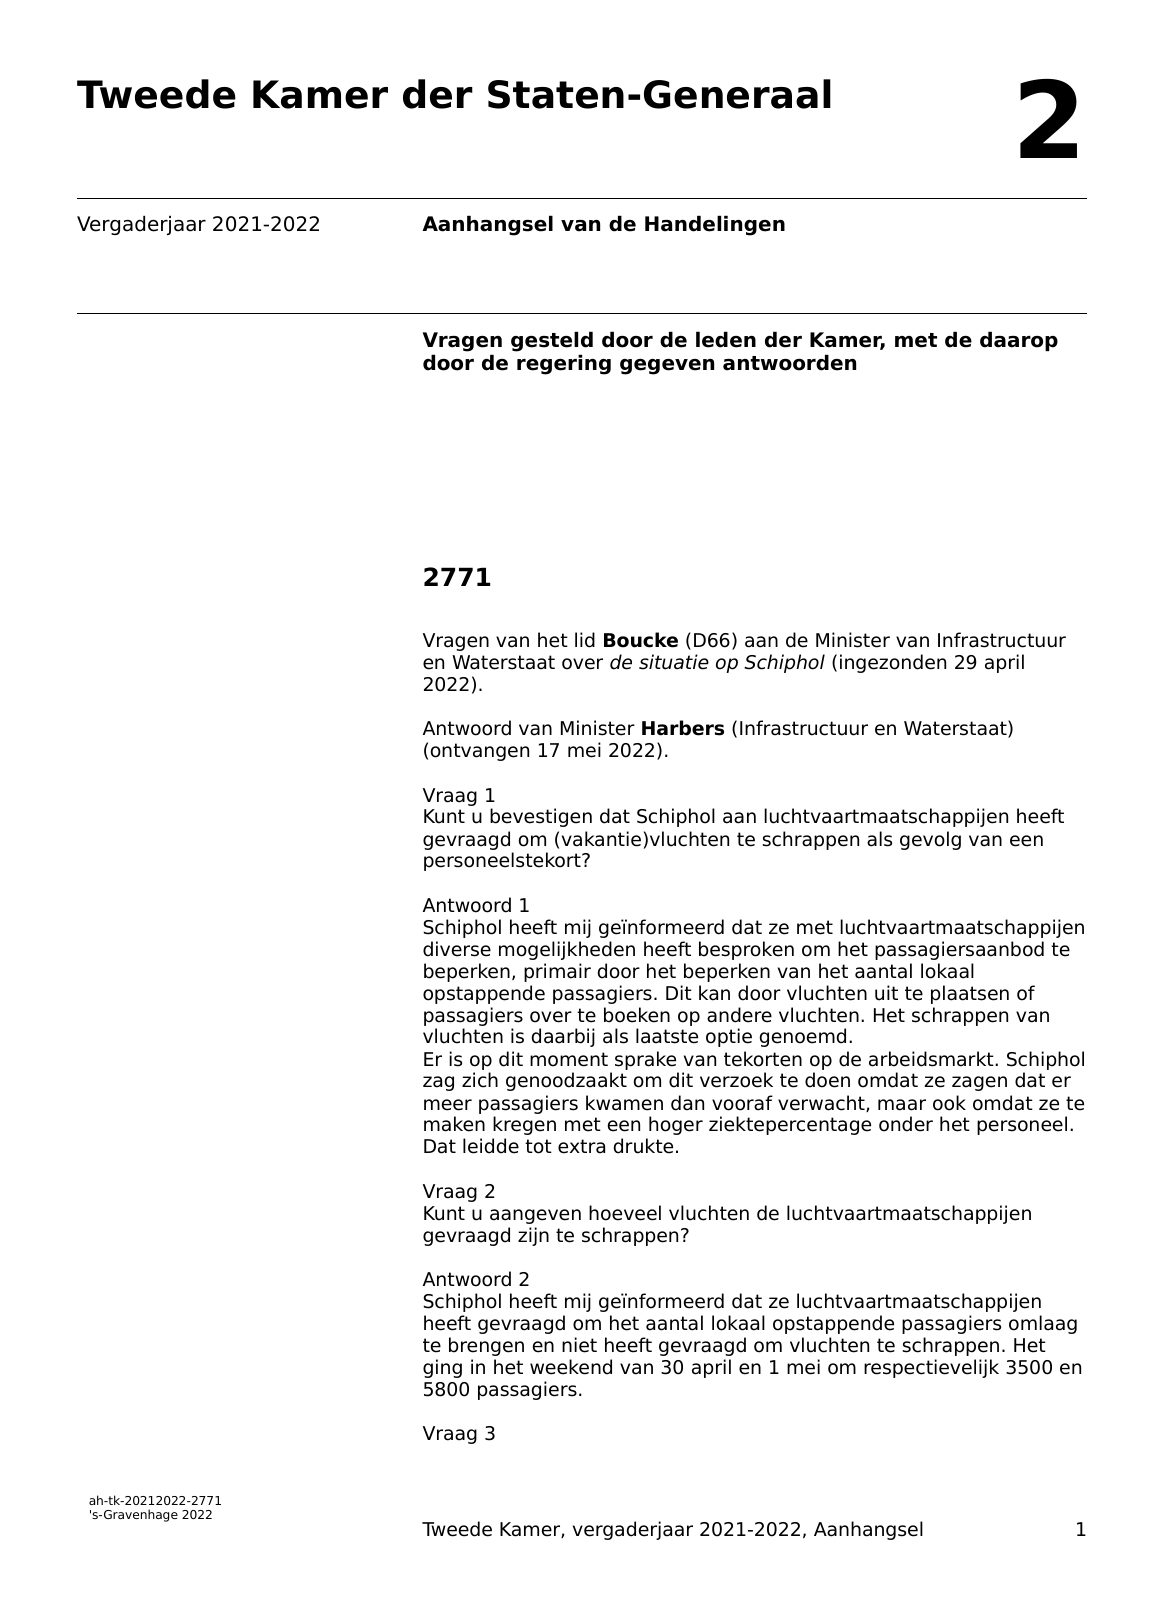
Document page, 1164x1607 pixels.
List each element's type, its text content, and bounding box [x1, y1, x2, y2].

text Antwoord van Minister Harbers (Infrastructuur en Waterstaat) (ontvangen 17 mei 2022). [422, 718, 1087, 762]
table_cell [77, 314, 422, 375]
text Schiphol heeft mij geïnformeerd dat ze luchtvaartmaatschappijen heeft gevraagd om het aantal lokaal opstappende passagiers omlaag te brengen en niet heeft gevraagd om vluchten te schrappen. Het ging in het weekend van 30 april en 1 mei om respectievelijk 3500 en 5800 passagiers. [422, 1291, 1087, 1401]
text Antwoord 1 [422, 894, 1087, 917]
text Schiphol heeft mij geïnformeerd dat ze met luchtvaartmaatschappijen diverse mogelijkheden heeft besproken om het passagiersaanbod te beperken, primair door het beperken van het aantal lokaal opstappende passagiers. Dit kan door vluchten uit te plaatsen of passagiers over te boeken op andere vluchten. Het schrappen van vluchten is daarbij als laatste optie genoemd. [422, 917, 1087, 1048]
text Vraag 3 [422, 1423, 1087, 1445]
table_cell Vergaderjaar 2021-2022 [77, 199, 422, 313]
table_header 2 [886, 59, 1087, 198]
table_cell Aanhangsel van de Handelingen [422, 199, 1087, 313]
table_header Tweede Kamer der Staten-Generaal [77, 59, 886, 198]
text Antwoord 2 [422, 1269, 1087, 1291]
text Kunt u aangeven hoeveel vluchten de luchtvaartmaatschappijen gevraagd zijn te schrappen? [422, 1202, 1087, 1246]
text Vragen van het lid Boucke (D66) aan de Minister van Infrastructuur en Waterstaat over de situatie op Schiphol (ingezonden 29 april 2022). [422, 630, 1087, 696]
text Kunt u bevestigen dat Schiphol aan luchtvaartmaatschappijen heeft gevraagd om (vakantie)vluchten te schrappen als gevolg van een personeelstekort? [422, 806, 1087, 872]
text 2771 [422, 563, 1087, 592]
text Vraag 2 [422, 1181, 1087, 1202]
text Vraag 1 [422, 784, 1087, 806]
text Er is op dit moment sprake van tekorten op de arbeidsmarkt. Schiphol zag zich genoodzaakt om dit verzoek te doen omdat ze zagen dat er meer passagiers kwamen dan vooraf verwacht, maar ook omdat ze te maken kregen met een hoger ziektepercentage onder het personeel. Dat leidde tot extra drukte. [422, 1048, 1087, 1158]
table_cell Vragen gesteld door de leden der Kamer, met de daarop door de regering gegeven antwoorden [422, 314, 1087, 375]
text ah-tk-20212022-2771 [88, 1494, 323, 1508]
text 's-Gravenhage 2022 [88, 1508, 323, 1522]
